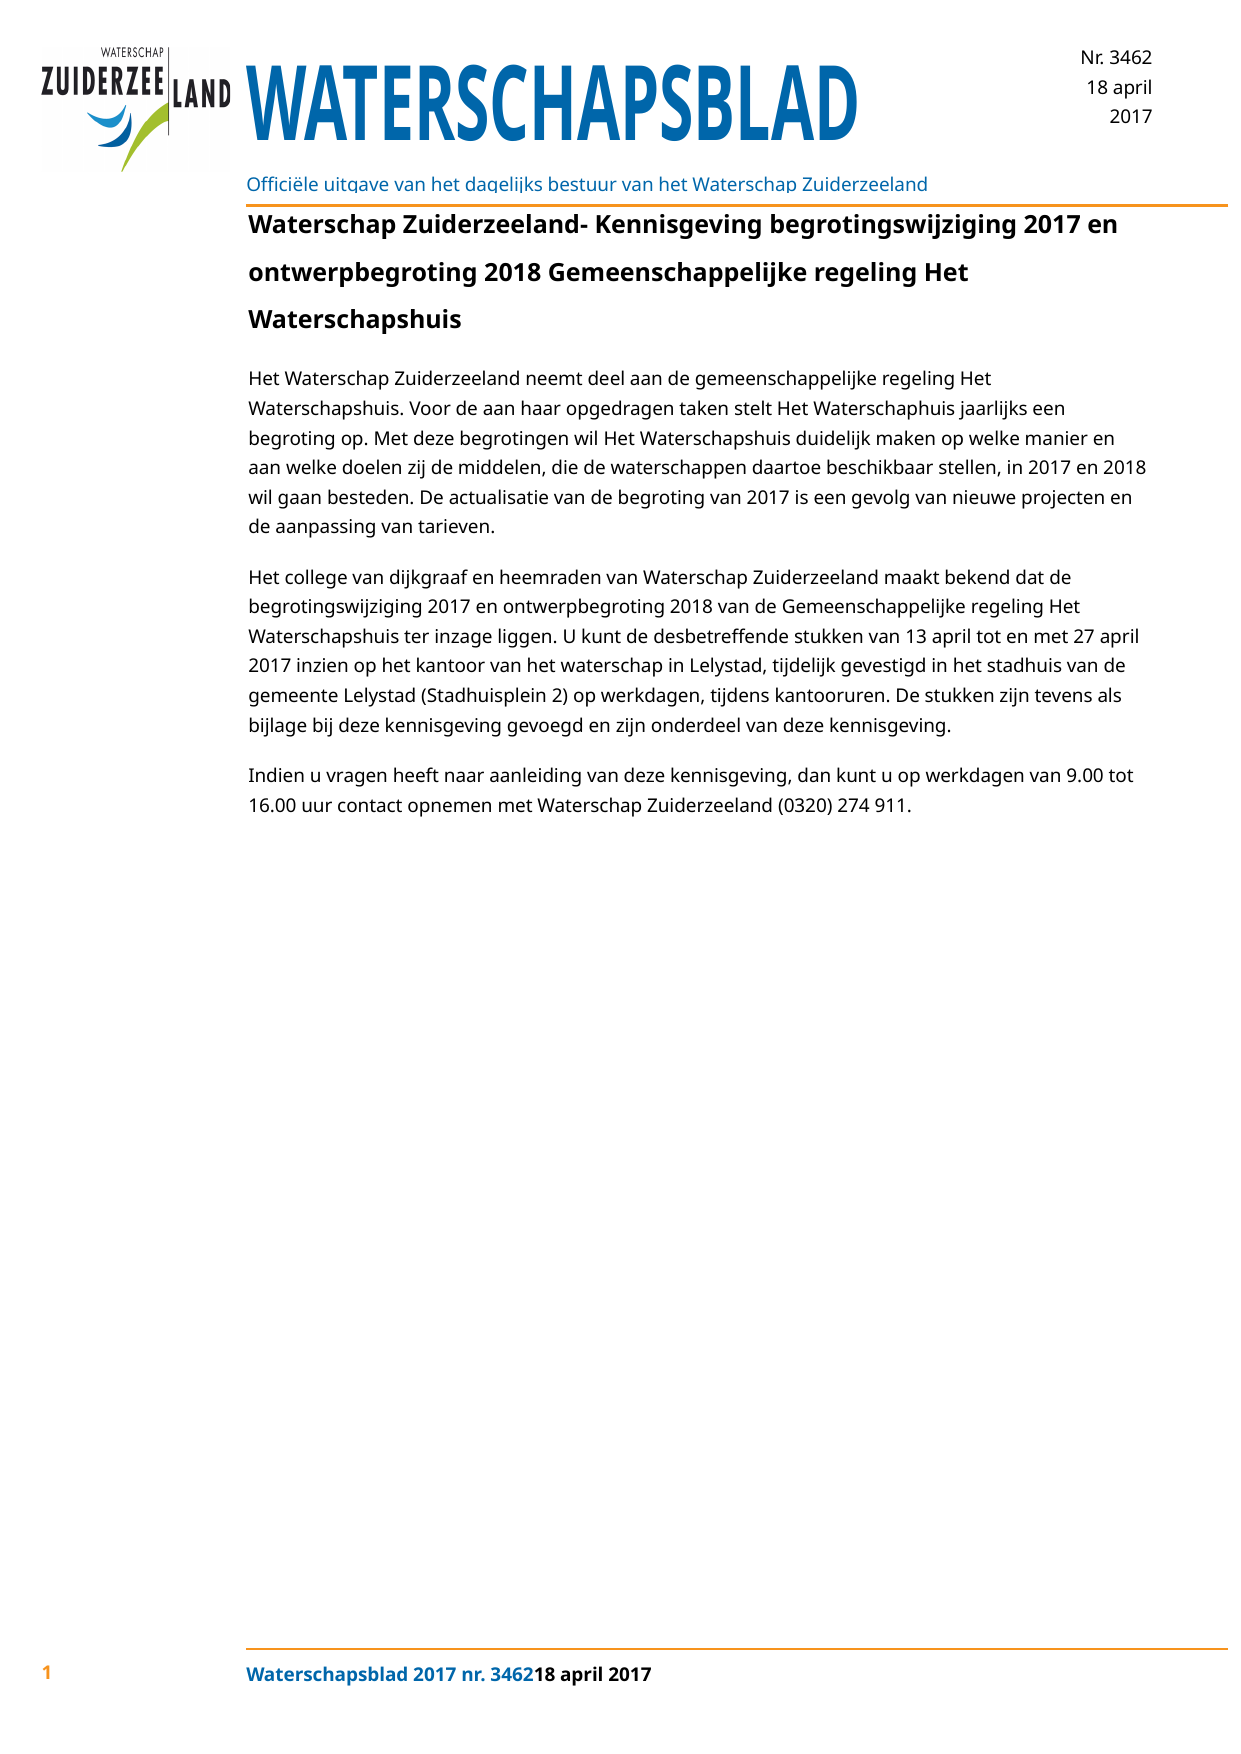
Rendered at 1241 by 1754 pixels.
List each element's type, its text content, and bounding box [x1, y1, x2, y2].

text Het Waterschap Zuiderzeeland neemt deel aan de gemeenschappelijke regeling Het Waterschapshuis. Voor de aan haar opgedragen taken stelt Het Waterschaphuis jaarlijks een begroting op. Met deze begrotingen wil Het Waterschapshuis duidelijk maken op welke manier en aan welke doelen zij de middelen, die de waterschappen daartoe beschikbaar stellen, in 2017 en 2018 wil gaan besteden. De actualisatie van de begroting van 2017 is een gevolg van nieuwe projecten en de aanpassing van tarieven. [248, 366, 1152, 539]
picture [41, 47, 231, 172]
text Waterschap Zuiderzeeland- Kennisgeving begrotingswijziging 2017 en ontwerpbegroting 2018 Gemeenschappelijke regeling Het Waterschapshuis [248, 207, 1152, 336]
text Het college van dijkgraaf en heemraden van Waterschap Zuiderzeeland maakt bekend dat de begrotingswijziging 2017 en ontwerpbegroting 2018 van de Gemeenschappelijke regeling Het Waterschapshuis ter inzage liggen. U kunt de desbetreffende stukken van 13 april tot en met 27 april 2017 inzien op het kantoor van het waterschap in Lelystad, tijdelijk gevestigd in het stadhuis van de gemeente Lelystad (Stadhuisplein 2) op werkdagen, tijdens kantooruren. De stukken zijn tevens als bijlage bij deze kennisgeving gevoegd en zijn onderdeel van deze kennisgeving. [248, 564, 1152, 737]
text Indien u vragen heeft naar aanleiding van deze kennisgeving, dan kunt u op werkdagen van 9.00 tot 16.00 uur contact opnemen met Waterschap Zuiderzeeland (0320) 274 911. [248, 762, 1152, 817]
